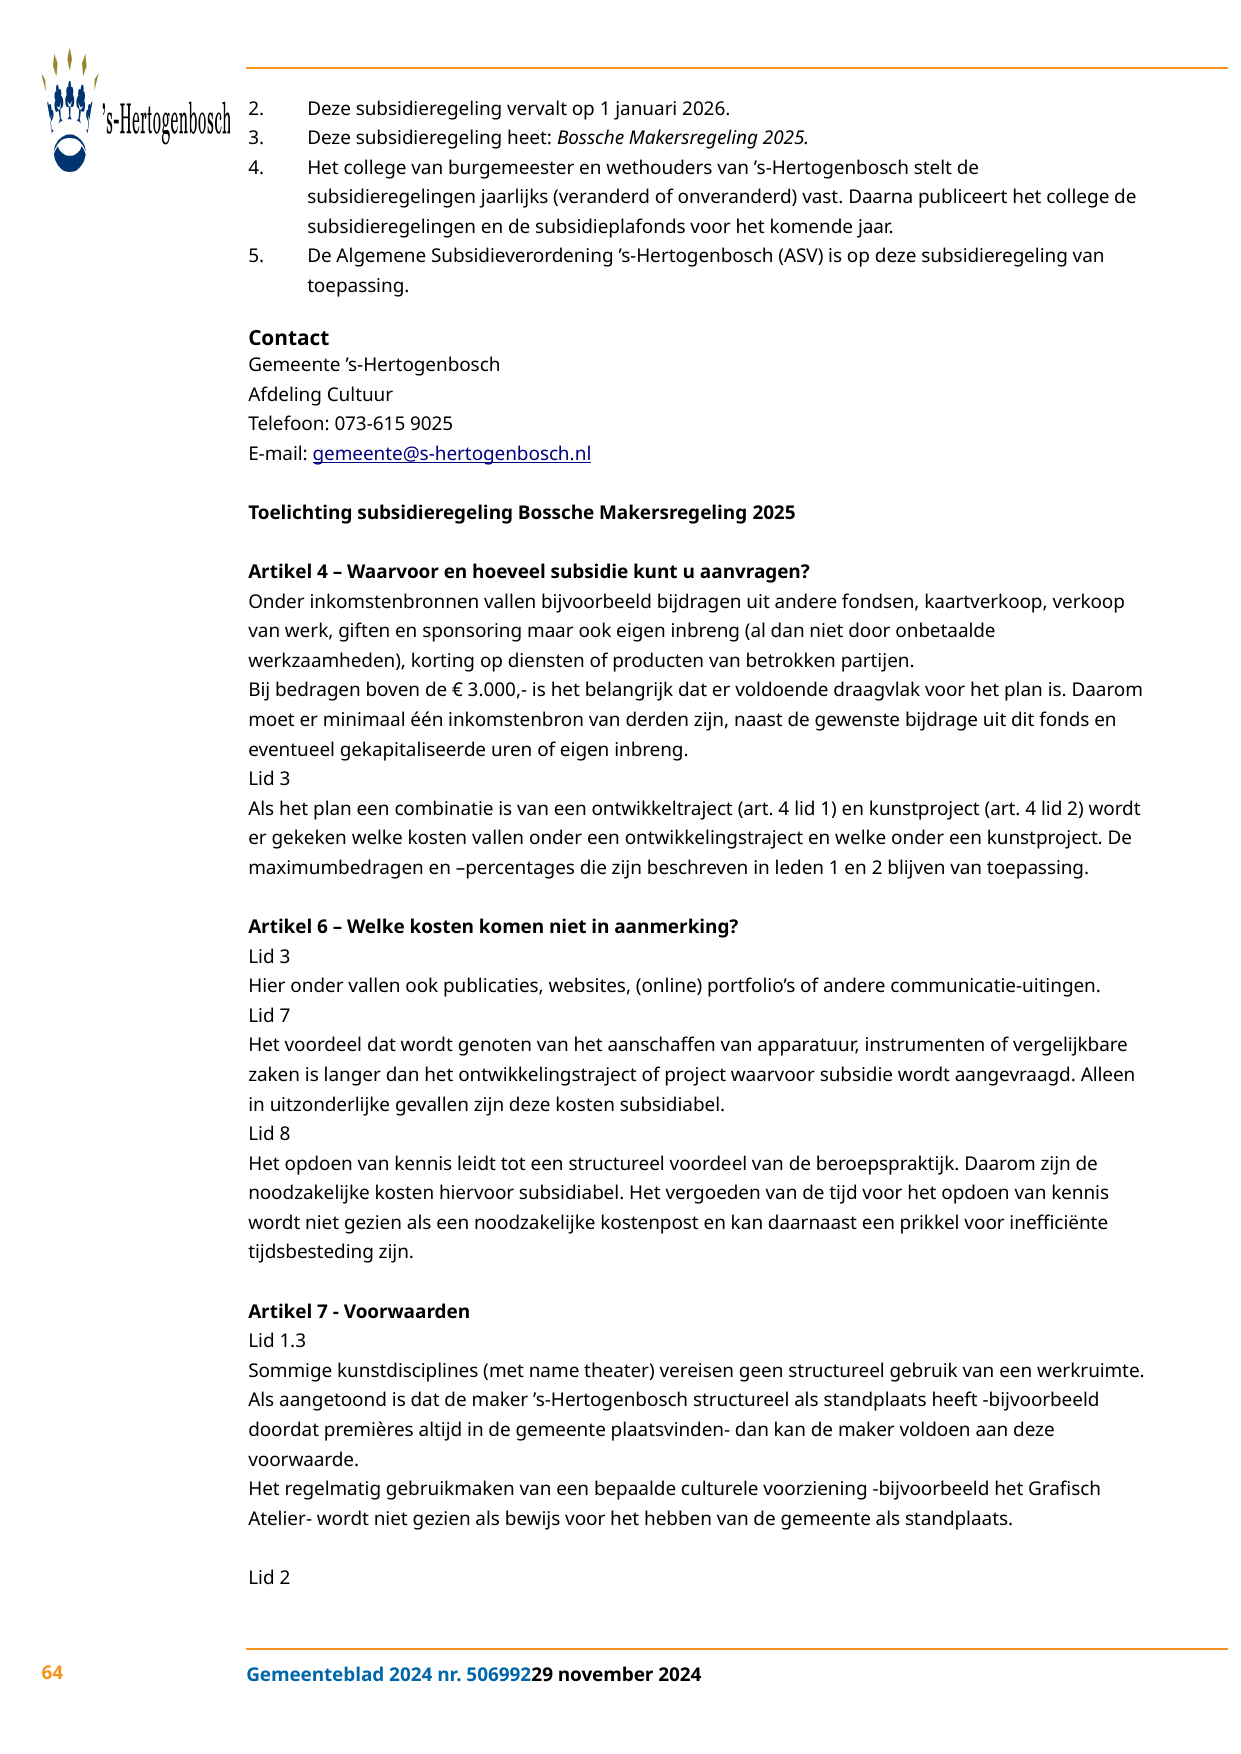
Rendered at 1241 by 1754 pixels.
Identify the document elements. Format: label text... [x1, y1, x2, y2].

text E-mail: gemeente@s-hertogenbosch.nl [248, 440, 1152, 466]
list Het college van burgemeester en wethouders van ’s-Hertogenbosch stelt de subsidieregelingen jaarlijks (veranderd of onveranderd) vast. Daarna publiceert het college de subsidieregelingen en de subsidieplafonds voor het komende jaar. [248, 154, 1152, 239]
text Lid 8 [248, 1120, 1152, 1146]
text Artikel 7 - Voorwaarden [248, 1298, 1152, 1323]
text Lid 2 [248, 1564, 1152, 1590]
text Onder inkomstenbronnen vallen bijvoorbeeld bijdragen uit andere fondsen, kaartverkoop, verkoop van werk, giften en sponsoring maar ook eigen inbreng (al dan niet door onbetaalde werkzaamheden), korting op diensten of producten van betrokken partijen. [248, 588, 1152, 673]
text Het regelmatig gebruikmaken van een bepaalde culturele voorziening -bijvoorbeeld het Grafisch Atelier- wordt niet gezien als bewijs voor het hebben van de gemeente als standplaats. [248, 1475, 1152, 1531]
text Artikel 4 – Waarvoor en hoeveel subsidie kunt u aanvragen? [248, 558, 1152, 584]
text Lid 1.3 [248, 1327, 1152, 1353]
list Deze subsidieregeling heet: Bossche Makersregeling 2025. [248, 124, 1152, 150]
text Lid 7 [248, 1002, 1152, 1028]
text Artikel 6 – Welke kosten komen niet in aanmerking? [248, 913, 1152, 939]
text Lid 3 [248, 943, 1152, 968]
text Het voordeel dat wordt genoten van het aanschaffen van apparatuur, instrumenten of vergelijkbare zaken is langer dan het ontwikkelingstraject of project waarvoor subsidie wordt aangevraagd. Alleen in uitzonderlijke gevallen zijn deze kosten subsidiabel. [248, 1032, 1152, 1116]
text Gemeente ’s-Hertogenbosch [248, 351, 1152, 377]
text Afdeling Cultuur [248, 381, 1152, 406]
text Sommige kunstdisciplines (met name theater) vereisen geen structureel gebruik van een werkruimte. Als aangetoond is dat de maker ’s-Hertogenbosch structureel als standplaats heeft -bijvoorbeeld doordat premières altijd in de gemeente plaatsvinden- dan kan de maker voldoen aan deze voorwaarde. [248, 1357, 1152, 1471]
text Toelichting subsidieregeling Bossche Makersregeling 2025 [248, 499, 1152, 525]
text Lid 3 [248, 765, 1152, 791]
text Het opdoen van kennis leidt tot een structureel voordeel van de beroepspraktijk. Daarom zijn de noodzakelijke kosten hiervoor subsidiabel. Het vergoeden van de tijd voor het opdoen van kennis wordt niet gezien als een noodzakelijke kostenpost en kan daarnaast een prikkel voor inefficiënte tijdsbesteding zijn. [248, 1150, 1152, 1264]
picture [41, 47, 231, 172]
text Contact [248, 323, 1152, 351]
text Bij bedragen boven de € 3.000,- is het belangrijk dat er voldoende draagvlak voor het plan is. Daarom moet er minimaal één inkomstenbron van derden zijn, naast de gewenste bijdrage uit dit fonds en eventueel gekapitaliseerde uren of eigen inbreng. [248, 677, 1152, 761]
text Als het plan een combinatie is van een ontwikkeltraject (art. 4 lid 1) en kunstproject (art. 4 lid 2) wordt er gekeken welke kosten vallen onder een ontwikkelingstraject en welke onder een kunstproject. De maximumbedragen en –percentages die zijn beschreven in leden 1 en 2 blijven van toepassing. [248, 795, 1152, 880]
list De Algemene Subsidieverordening ’s-Hertogenbosch (ASV) is op deze subsidieregeling van toepassing. [248, 243, 1152, 298]
text Hier onder vallen ook publicaties, websites, (online) portfolio’s of andere communicatie-uitingen. [248, 972, 1152, 998]
list Deze subsidieregeling vervalt op 1 januari 2026. [248, 95, 1152, 121]
text Telefoon: 073-615 9025 [248, 410, 1152, 436]
